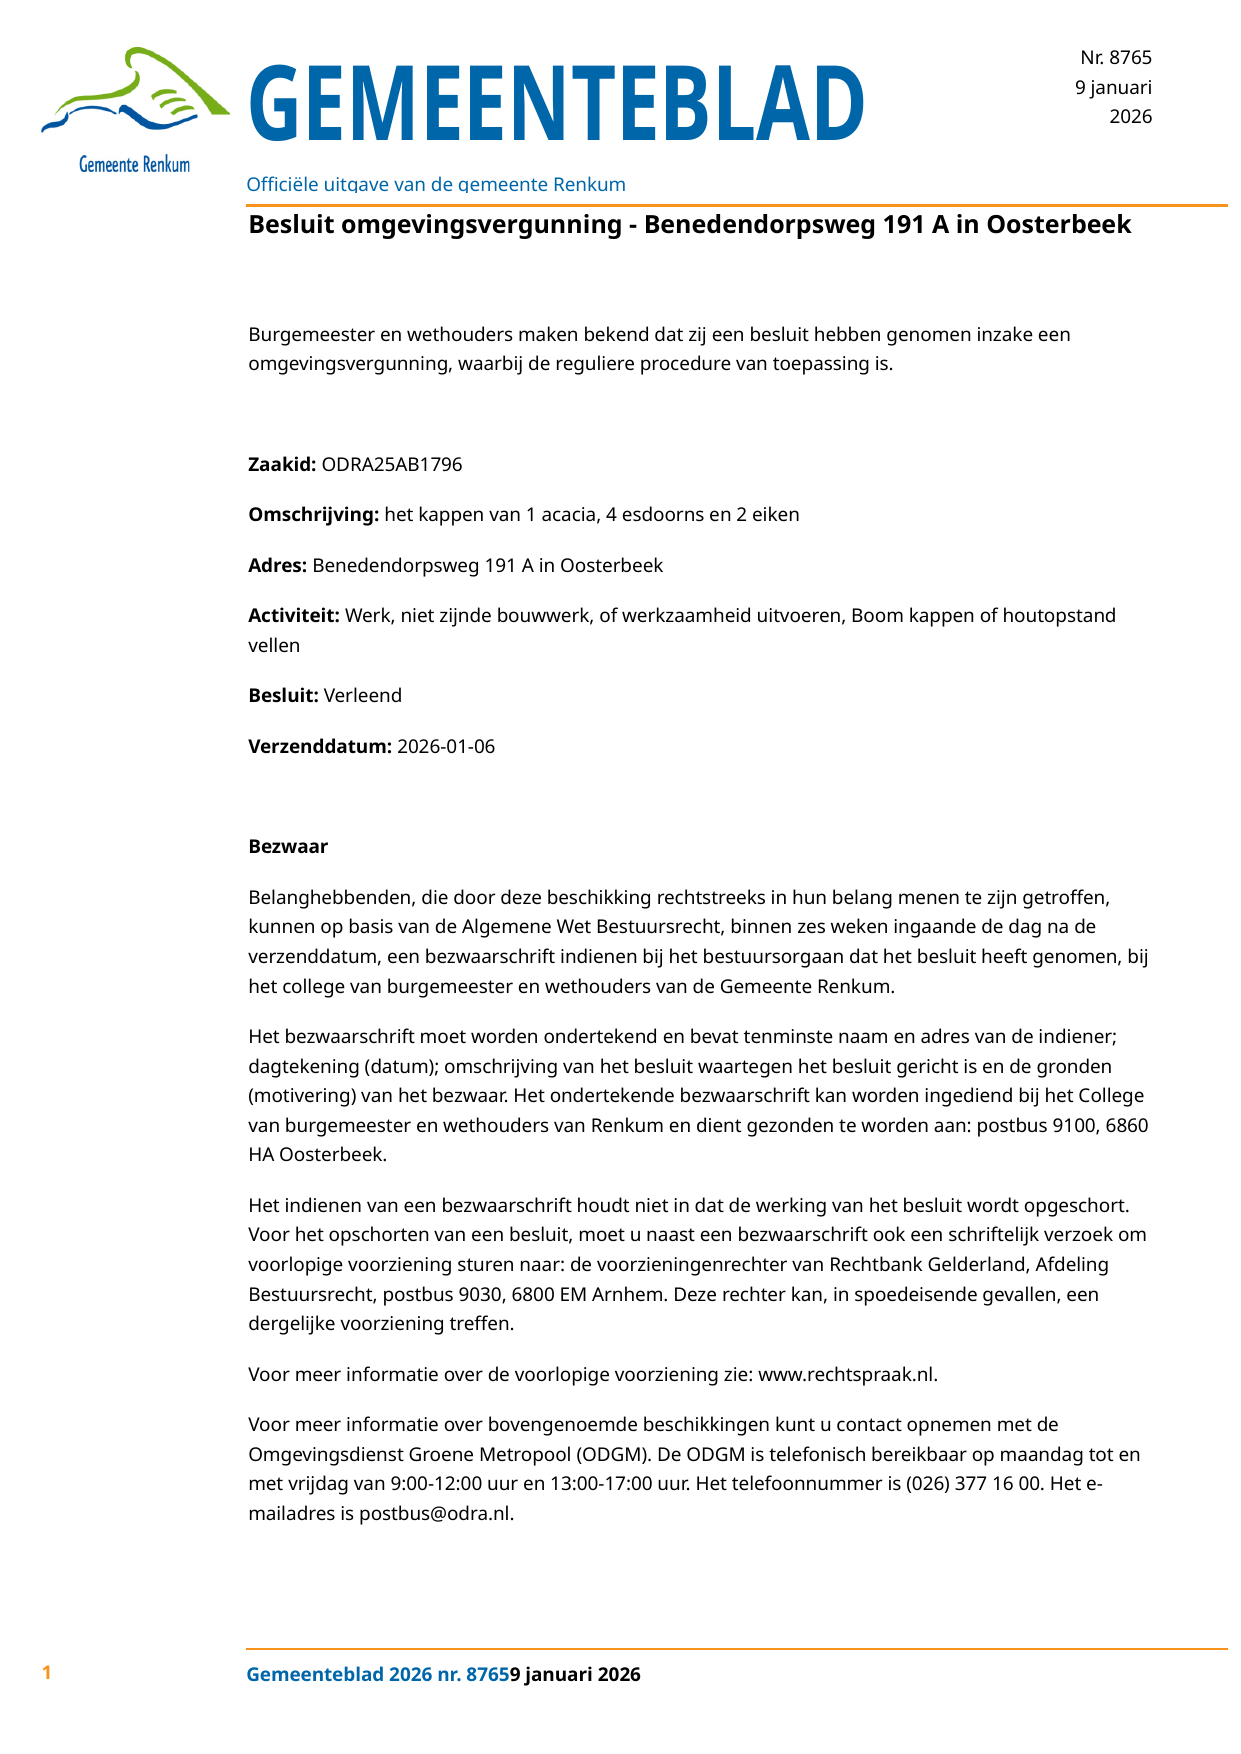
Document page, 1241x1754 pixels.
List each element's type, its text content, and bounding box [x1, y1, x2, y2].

text Verzenddatum: 2026-01-06 [248, 733, 1152, 758]
text Voor meer informatie over de voorlopige voorziening zie: www.rechtspraak.nl. [248, 1361, 1152, 1386]
text Bezwaar [248, 834, 1152, 859]
text Belanghebbenden, die door deze beschikking rechtstreeks in hun belang menen te zijn getroffen, kunnen op basis van de Algemene Wet Bestuursrecht, binnen zes weken ingaande de dag na de verzenddatum, een bezwaarschrift indienen bij het bestuursorgaan dat het besluit heeft genomen, bij het college van burgemeester en wethouders van de Gemeente Renkum. [248, 884, 1152, 998]
text Burgemeester en wethouders maken bekend dat zij een besluit hebben genomen inzake een omgevingsvergunning, waarbij de reguliere procedure van toepassing is. [248, 321, 1152, 376]
text Activiteit: Werk, niet zijnde bouwwerk, of werkzaamheid uitvoeren, Boom kappen of houtopstand vellen [248, 602, 1152, 658]
picture [41, 47, 231, 172]
text Het indienen van een bezwaarschrift houdt niet in dat de werking van het besluit wordt opgeschort. Voor het opschorten van een besluit, moet u naast een bezwaarschrift ook een schriftelijk verzoek om voorlopige voorziening sturen naar: de voorzieningenrechter van Rechtbank Gelderland, Afdeling Bestuursrecht, postbus 9030, 6800 EM Arnhem. Deze rechter kan, in spoedeisende gevallen, een dergelijke voorziening treffen. [248, 1192, 1152, 1336]
text Omschrijving: het kappen van 1 acacia, 4 esdoorns en 2 eiken [248, 502, 1152, 527]
text Besluit: Verleend [248, 682, 1152, 708]
text Besluit omgevingsvergunning - Benedendorpsweg 191 A in Oosterbeek [248, 207, 1152, 241]
text Zaakid: ODRA25AB1796 [248, 451, 1152, 477]
text Het bezwaarschrift moet worden ondertekend en bevat tenminste naam en adres van de indiener; dagtekening (datum); omschrijving van het besluit waartegen het besluit gericht is en de gronden (motivering) van het bezwaar. Het ondertekende bezwaarschrift kan worden ingediend bij het College van burgemeester en wethouders van Renkum en dient gezonden te worden aan: postbus 9100, 6860 HA Oosterbeek. [248, 1023, 1152, 1167]
text Adres: Benedendorpsweg 191 A in Oosterbeek [248, 552, 1152, 578]
text Voor meer informatie over bovengenoemde beschikkingen kunt u contact opnemen met de Omgevingsdienst Groene Metropool (ODGM). De ODGM is telefonisch bereikbaar op maandag tot en met vrijdag van 9:00-12:00 uur en 13:00-17:00 uur. Het telefoonnummer is (026) 377 16 00. Het e-mailadres is postbus@odra.nl. [248, 1411, 1152, 1526]
